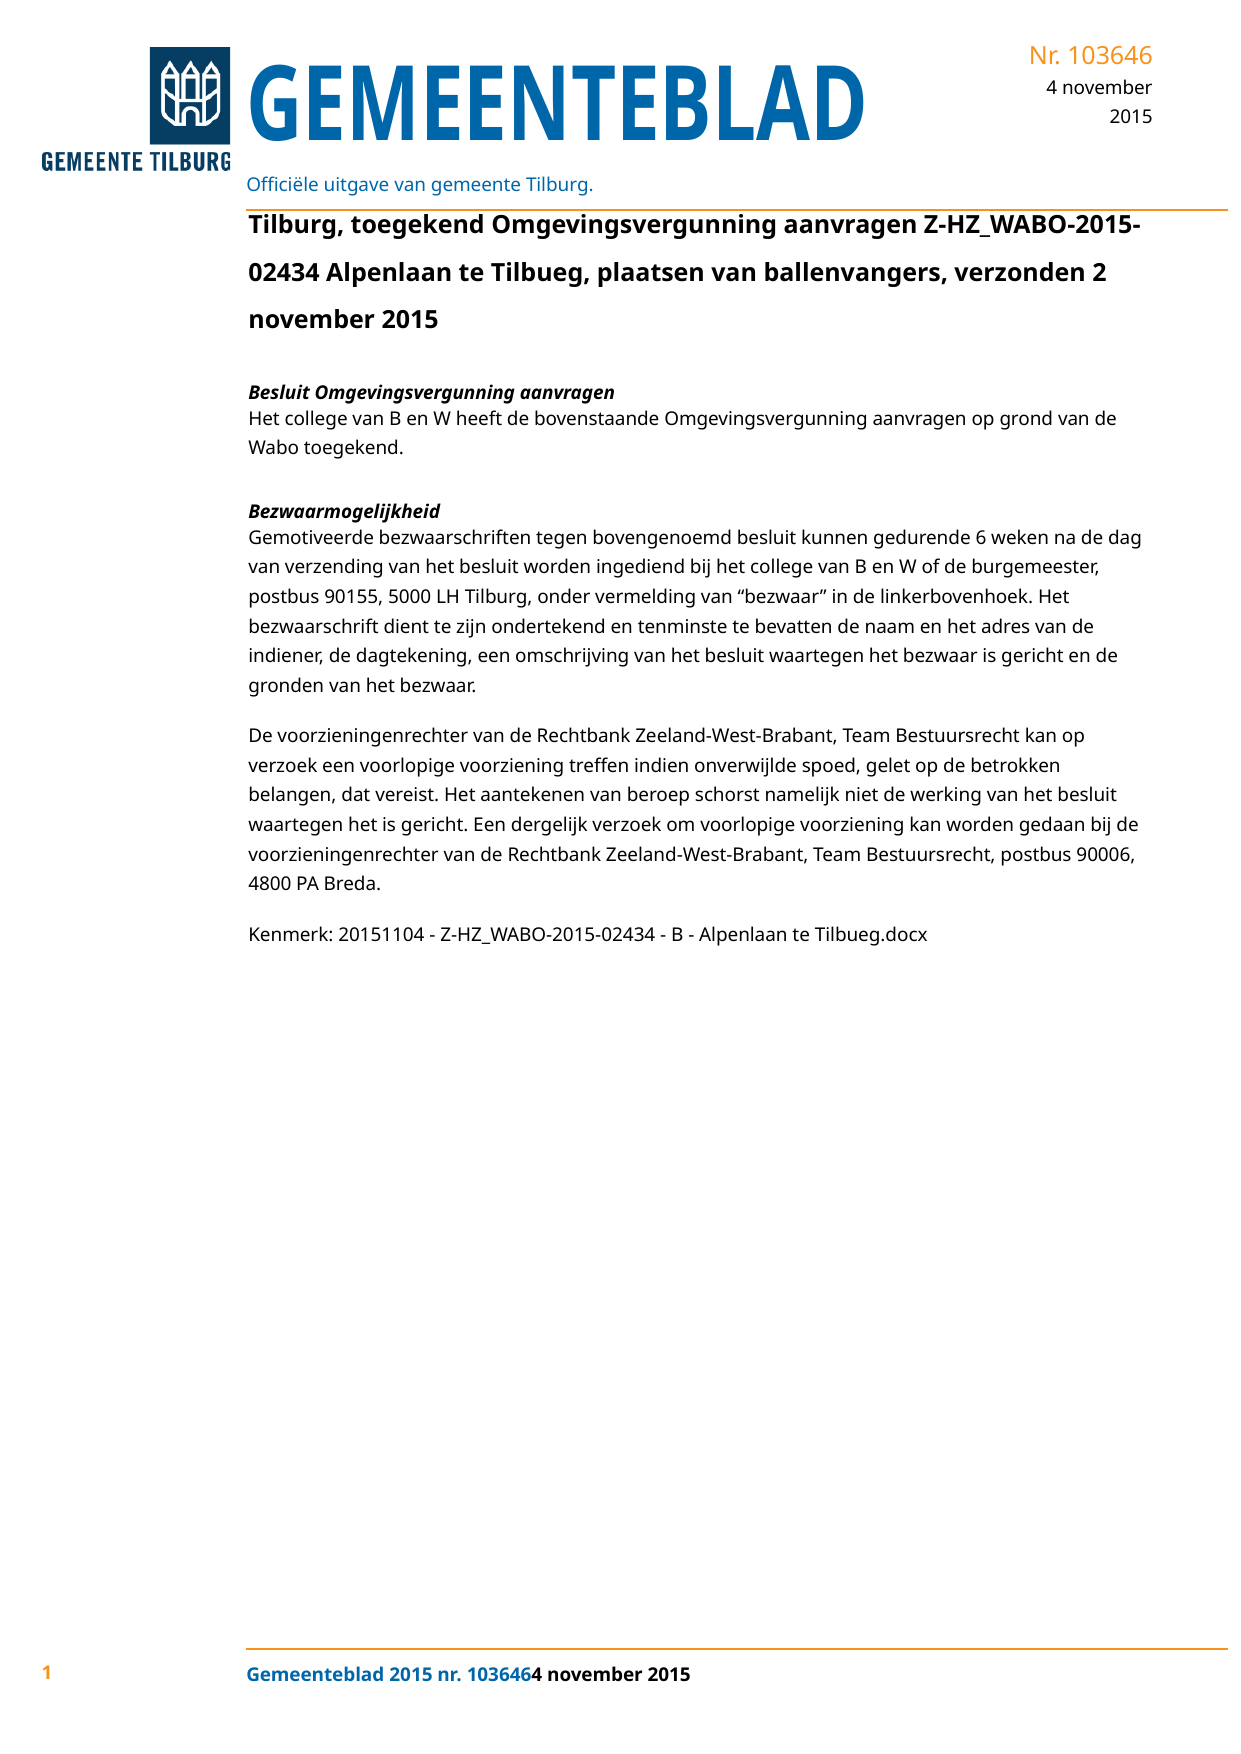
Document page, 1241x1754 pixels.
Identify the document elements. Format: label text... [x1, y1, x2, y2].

text Het college van B en W heeft de bovenstaande Omgevingsvergunning aanvragen op grond van de Wabo toegekend. [248, 405, 1152, 460]
text Bezwaarmogelijkheid [248, 498, 1152, 524]
text Gemotiveerde bezwaarschriften tegen bovengenoemd besluit kunnen gedurende 6 weken na de dag van verzending van het besluit worden ingediend bij het college van B en W of de burgemeester, postbus 90155, 5000 LH Tilburg, onder vermelding van “bezwaar” in de linkerbovenhoek. Het bezwaarschrift dient te zijn ondertekend en tenminste te bevatten de naam en het adres van de indiener, de dagtekening, een omschrijving van het besluit waartegen het bezwaar is gericht en de gronden van het bezwaar. [248, 524, 1152, 698]
text Kenmerk: 20151104 - Z-HZ_WABO-2015-02434 - B - Alpenlaan te Tilbueg.docx [248, 921, 1152, 946]
picture [41, 47, 231, 172]
text De voorzieningenrechter van de Rechtbank Zeeland-West-Brabant, Team Bestuursrecht kan op verzoek een voorlopige voorziening treffen indien onverwijlde spoed, gelet op de betrokken belangen, dat vereist. Het aantekenen van beroep schorst namelijk niet de werking van het besluit waartegen het is gericht. Een dergelijk verzoek om voorlopige voorziening kan worden gedaan bij de voorzieningenrechter van de Rechtbank Zeeland-West-Brabant, Team Bestuursrecht, postbus 90006, 4800 PA Breda. [248, 722, 1152, 896]
text Tilburg, toegekend Omgevingsvergunning aanvragen Z-HZ_WABO-2015-02434 Alpenlaan te Tilbueg, plaatsen van ballenvangers, verzonden 2 november 2015 [248, 211, 1152, 336]
text Besluit Omgevingsvergunning aanvragen [248, 379, 1152, 405]
